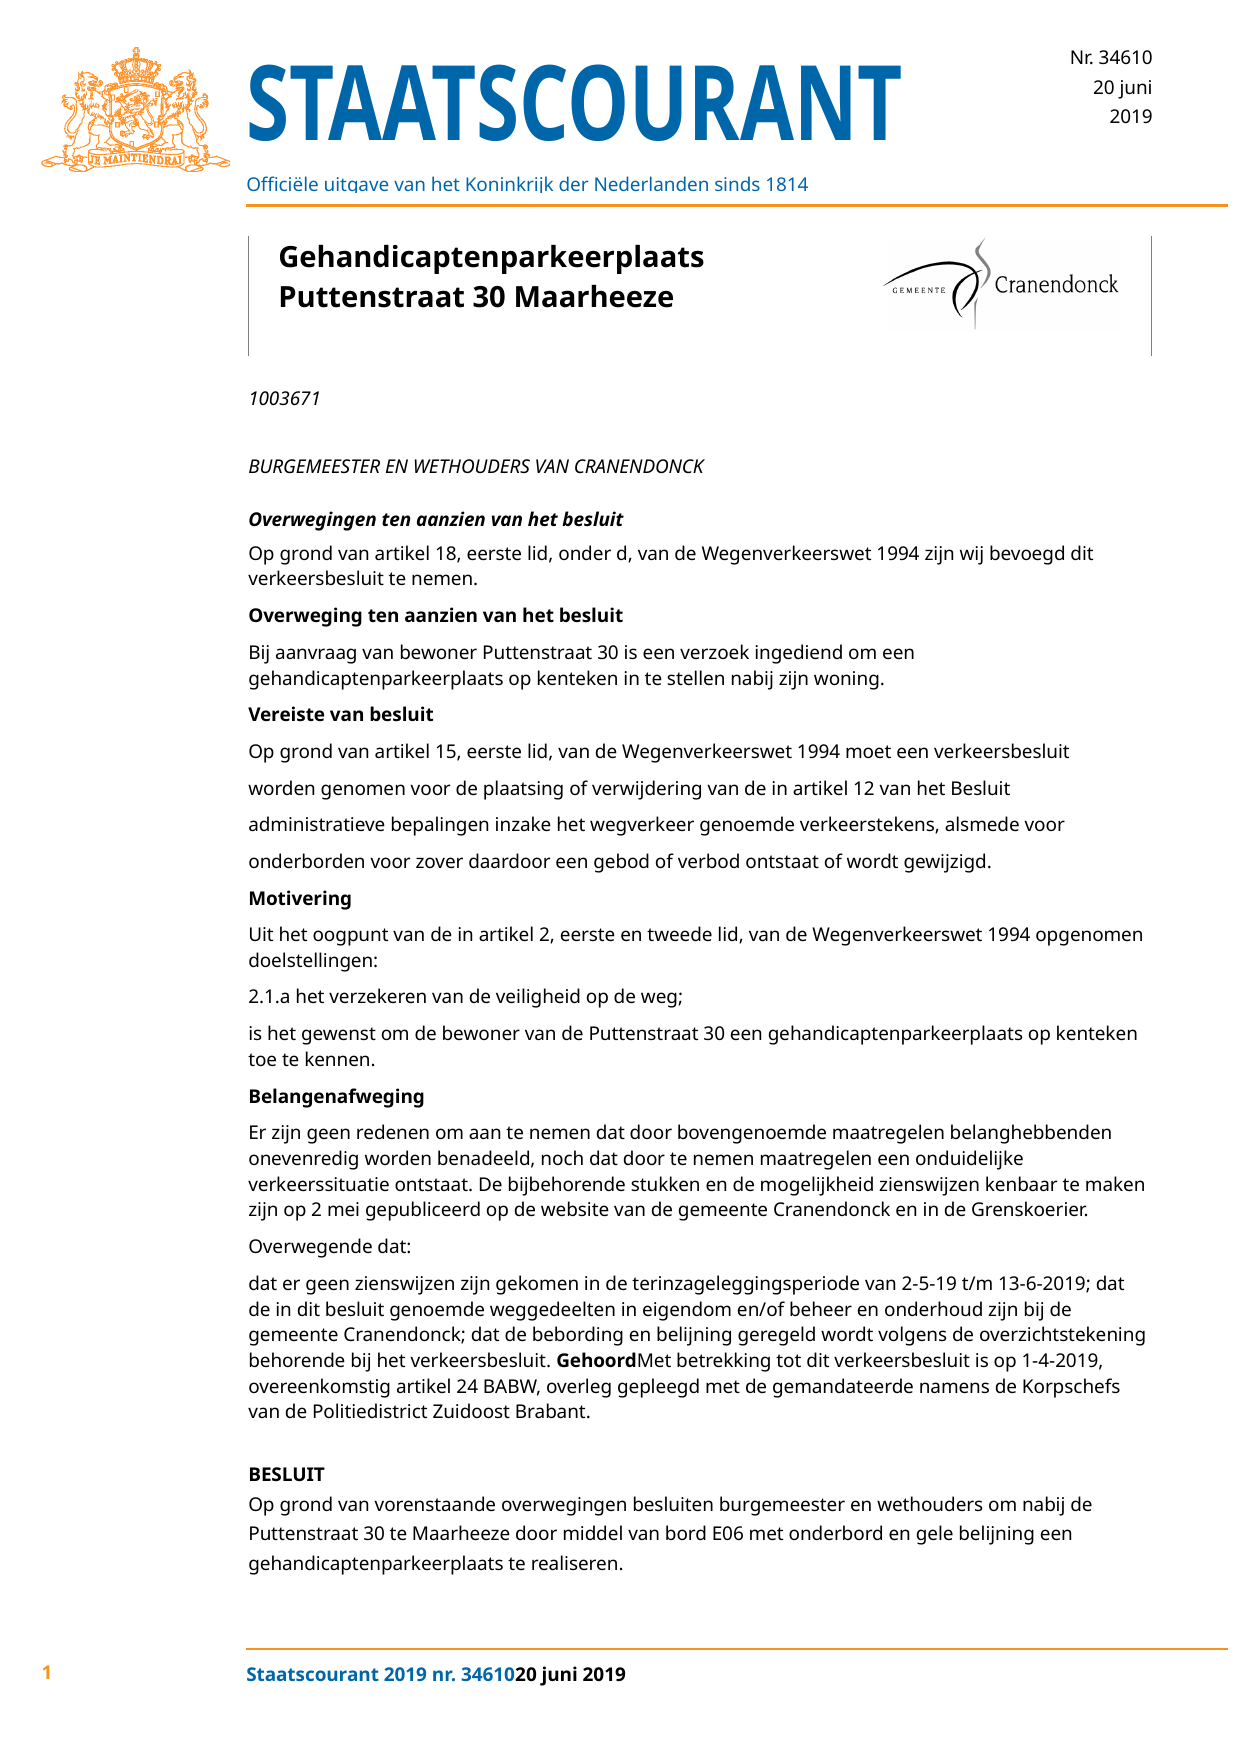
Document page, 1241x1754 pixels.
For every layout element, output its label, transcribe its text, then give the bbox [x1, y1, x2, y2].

text onderborden voor zover daardoor een gebod of verbod ontstaat of wordt gewijzigd. [248, 848, 1152, 874]
text Overweging ten aanzien van het besluit [248, 602, 1152, 628]
table_header Gehandicaptenparkeerplaats Puttenstraat 30 Maarheeze [249, 236, 850, 356]
text 2.1.a het verzekeren van de veiligheid op de weg; [248, 984, 1152, 1009]
table_header [850, 236, 1151, 356]
text Belangenafweging [248, 1083, 1152, 1108]
text BURGEMEESTER EN WETHOUDERS VAN CRANENDONCK [248, 453, 1152, 479]
text is het gewenst om de bewoner van de Puttenstraat 30 een gehandicaptenparkeerplaats op kenteken toe te kennen. [248, 1020, 1152, 1072]
text Overwegende dat: [248, 1233, 1152, 1259]
text Overwegingen ten aanzien van het besluit [248, 506, 1152, 532]
text Bij aanvraag van bewoner Puttenstraat 30 is een verzoek ingediend om een gehandicaptenparkeerplaats op kenteken in te stellen nabij zijn woning. [248, 639, 1152, 690]
text Motivering [248, 885, 1152, 910]
text Er zijn geen redenen om aan te nemen dat door bovengenoemde maatregelen belanghebbenden onevenredig worden benadeeld, noch dat door te nemen maatregelen een onduidelijke verkeerssituatie ontstaat. De bijbehorende stukken en de mogelijkheid zienswijzen kenbaar te maken zijn op 2 mei gepubliceerd op de website van de gemeente Cranendonck en in de Grenskoerier. [248, 1119, 1152, 1222]
text Op grond van artikel 15, eerste lid, van de Wegenverkeerswet 1994 moet een verkeersbesluit [248, 738, 1152, 764]
text Op grond van vorenstaande overwegingen besluiten burgemeester en wethouders om nabij de Puttenstraat 30 te Maarheeze door middel van bord E06 met onderbord en gele belijning een gehandicaptenparkeerplaats te realiseren. [248, 1491, 1152, 1576]
picture [41, 47, 231, 172]
text dat er geen zienswijzen zijn gekomen in de terinzageleggingsperiode van 2-5-19 t/m 13-6-2019; dat de in dit besluit genoemde weggedeelten in eigendom en/of beheer en onderhoud zijn bij de gemeente Cranendonck; dat de bebording en belijning geregeld wordt volgens de overzichtstekening behorende bij het verkeersbesluit. GehoordMet betrekking tot dit verkeersbesluit is op 1-4-2019, overeenkomstig artikel 24 BABW, overleg gepleegd met de gemandateerde namens de Korpschefs van de Politiedistrict Zuidoost Brabant. [248, 1270, 1152, 1424]
text administratieve bepalingen inzake het wegverkeer genoemde verkeerstekens, alsmede voor [248, 811, 1152, 837]
text 1003671 [248, 385, 1152, 411]
text Uit het oogpunt van de in artikel 2, eerste en tweede lid, van de Wegenverkeerswet 1994 opgenomen doelstellingen: [248, 921, 1152, 973]
text worden genomen voor de plaatsing of verwijdering van de in artikel 12 van het Besluit [248, 775, 1152, 800]
text Op grond van artikel 18, eerste lid, onder d, van de Wegenverkeerswet 1994 zijn wij bevoegd dit verkeersbesluit te nemen. [248, 540, 1152, 591]
picture [882, 236, 1119, 331]
text Vereiste van besluit [248, 701, 1152, 727]
text BESLUIT [248, 1461, 1152, 1487]
